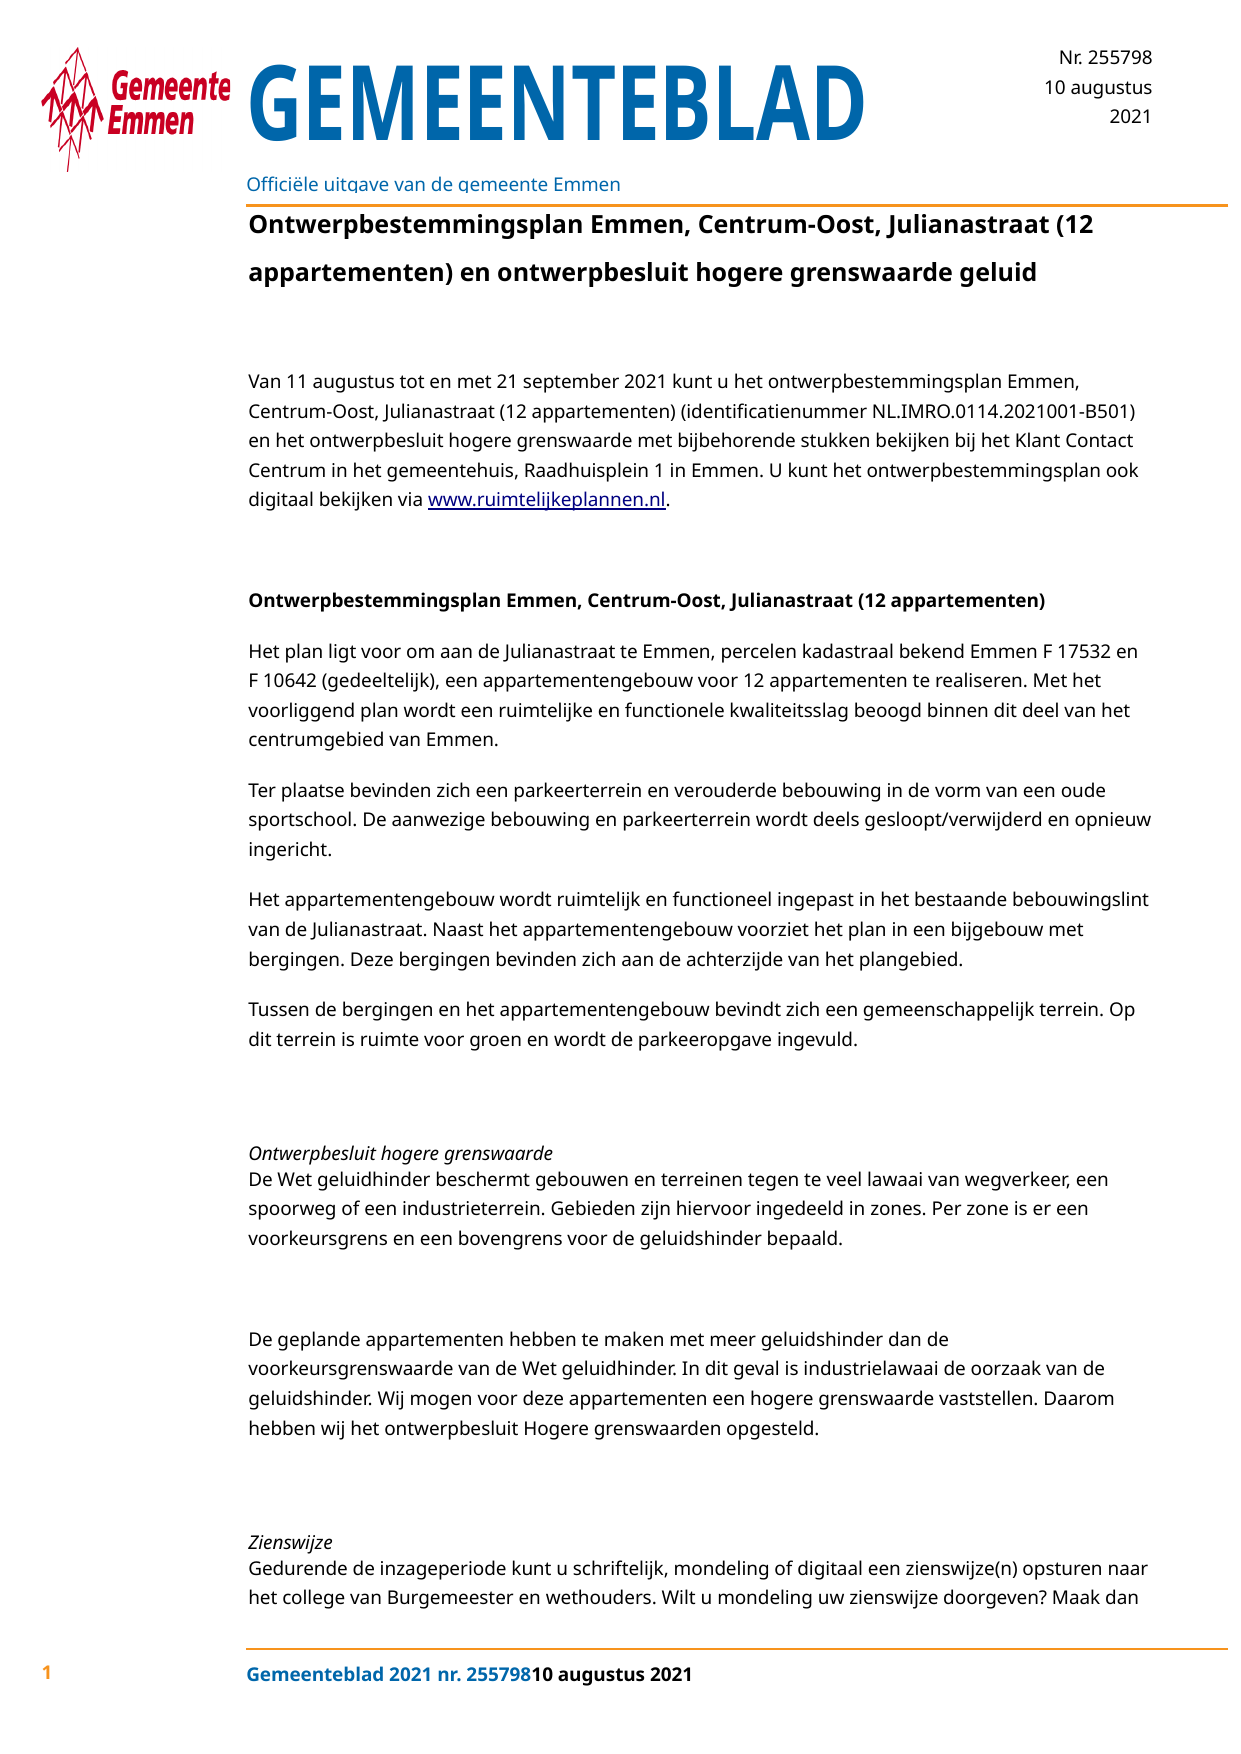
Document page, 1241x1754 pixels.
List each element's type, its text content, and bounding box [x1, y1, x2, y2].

text Ontwerpbestemmingsplan Emmen, Centrum-Oost, Julianastraat (12 appartementen) en ontwerpbesluit hogere grenswaarde geluid [248, 207, 1152, 288]
text Ontwerpbestemmingsplan Emmen, Centrum-Oost, Julianastraat (12 appartementen) [248, 587, 1152, 613]
text Het plan ligt voor om aan de Julianastraat te Emmen, percelen kadastraal bekend Emmen F 17532 en F 10642 (gedeeltelijk), een appartementengebouw voor 12 appartementen te realiseren. Met het voorliggend plan wordt een ruimtelijke en functionele kwaliteitsslag beoogd binnen dit deel van het centrumgebied van Emmen. [248, 638, 1152, 752]
text Ontwerpbesluit hogere grenswaarde [248, 1140, 1152, 1166]
text De geplande appartementen hebben te maken met meer geluidshinder dan de voorkeursgrenswaarde van de Wet geluidhinder. In dit geval is industrielawaai de oorzaak van de geluidshinder. Wij mogen voor deze appartementen een hogere grenswaarde vaststellen. Daarom hebben wij het ontwerpbesluit Hogere grenswaarden opgesteld. [248, 1326, 1152, 1440]
text Van 11 augustus tot en met 21 september 2021 kunt u het ontwerpbestemmingsplan Emmen, Centrum-Oost, Julianastraat (12 appartementen) (identificatienummer NL.IMRO.0114.2021001-B501) en het ontwerpbesluit hogere grenswaarde met bijbehorende stukken bekijken bij het Klant Contact Centrum in het gemeentehuis, Raadhuisplein 1 in Emmen. U kunt het ontwerpbestemmingsplan ook digitaal bekijken via www.ruimtelijkeplannen.nl. [248, 368, 1152, 512]
text De Wet geluidhinder beschermt gebouwen en terreinen tegen te veel lawaai van wegverkeer, een spoorweg of een industrieterrein. Gebieden zijn hiervoor ingedeeld in zones. Per zone is er een voorkeursgrens en een bovengrens voor de geluidshinder bepaald. [248, 1166, 1152, 1251]
picture [41, 47, 231, 172]
text Gedurende de inzageperiode kunt u schriftelijk, mondeling of digitaal een zienswijze(n) opsturen naar het college van Burgemeester en wethouders. Wilt u mondeling uw zienswijze doorgeven? Maak dan [248, 1555, 1152, 1610]
text Ter plaatse bevinden zich een parkeerterrein en verouderde bebouwing in de vorm van een oude sportschool. De aanwezige bebouwing en parkeerterrein wordt deels gesloopt/verwijderd en opnieuw ingericht. [248, 777, 1152, 862]
text Tussen de bergingen en het appartementengebouw bevindt zich een gemeenschappelijk terrein. Op dit terrein is ruimte voor groen en wordt de parkeeropgave ingevuld. [248, 996, 1152, 1052]
text Het appartementengebouw wordt ruimtelijk en functioneel ingepast in het bestaande bebouwingslint van de Julianastraat. Naast het appartementengebouw voorziet het plan in een bijgebouw met bergingen. Deze bergingen bevinden zich aan de achterzijde van het plangebied. [248, 887, 1152, 972]
text Zienswijze [248, 1529, 1152, 1555]
